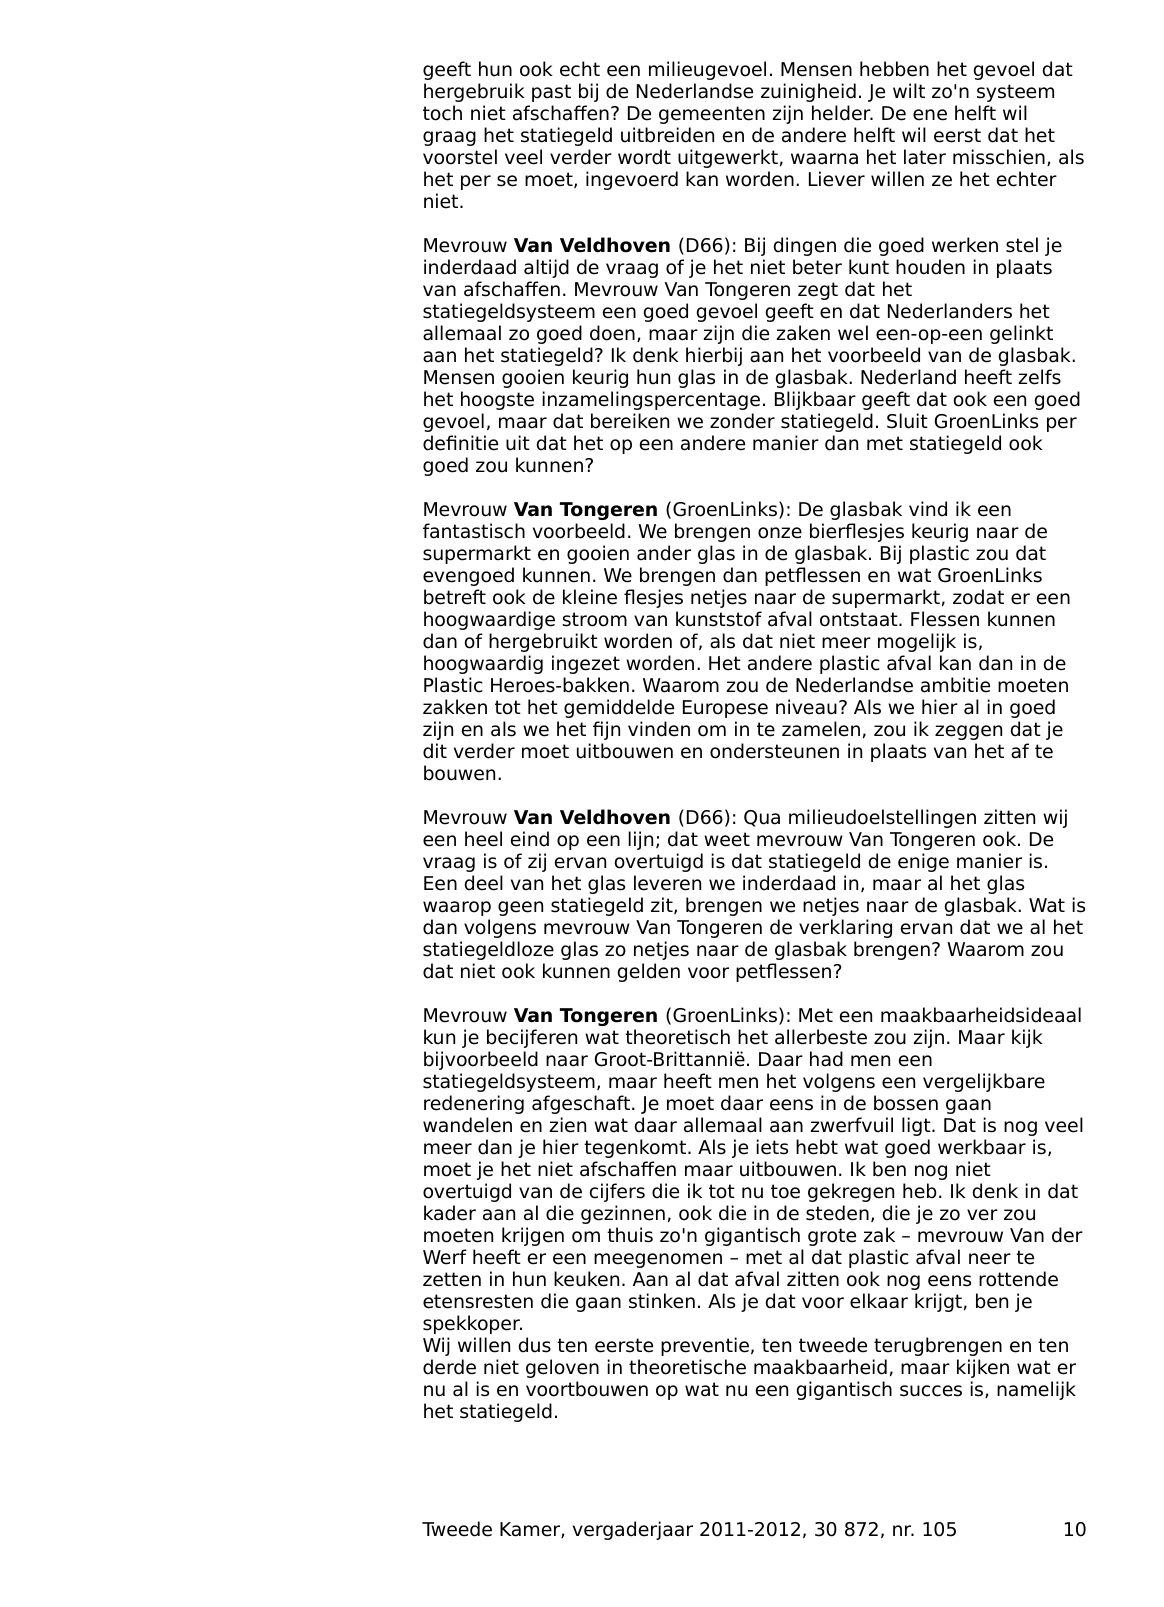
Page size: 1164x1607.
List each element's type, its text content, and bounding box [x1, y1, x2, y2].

text Wij willen dus ten eerste preventie, ten tweede terugbrengen en ten derde niet geloven in theoretische maakbaarheid, maar kijken wat er nu al is en voortbouwen op wat nu een gigantisch succes is, namelijk het statiegeld. [422, 1335, 1087, 1423]
text geeft hun ook echt een milieugevoel. Mensen hebben het gevoel dat hergebruik past bij de Nederlandse zuinigheid. Je wilt zo'n systeem toch niet afschaffen? De gemeenten zijn helder. De ene helft wil graag het statiegeld uitbreiden en de andere helft wil eerst dat het voorstel veel verder wordt uitgewerkt, waarna het later misschien, als het per se moet, ingevoerd kan worden. Liever willen ze het echter niet. [422, 59, 1087, 213]
text Mevrouw Van Veldhoven (D66): Qua milieudoelstellingen zitten wij een heel eind op een lijn; dat weet mevrouw Van Tongeren ook. De vraag is of zij ervan overtuigd is dat statiegeld de enige manier is. Een deel van het glas leveren we inderdaad in, maar al het glas waarop geen statiegeld zit, brengen we netjes naar de glasbak. Wat is dan volgens mevrouw Van Tongeren de verklaring ervan dat we al het statiegeldloze glas zo netjes naar de glasbak brengen? Waarom zou dat niet ook kunnen gelden voor petflessen? [422, 807, 1087, 983]
text Mevrouw Van Tongeren (GroenLinks): Met een maakbaarheidsideaal kun je becijferen wat theoretisch het allerbeste zou zijn. Maar kijk bijvoorbeeld naar Groot-Brittannië. Daar had men een statiegeldsysteem, maar heeft men het volgens een vergelijkbare redenering afgeschaft. Je moet daar eens in de bossen gaan wandelen en zien wat daar allemaal aan zwerfvuil ligt. Dat is nog veel meer dan je hier tegenkomt. Als je iets hebt wat goed werkbaar is, moet je het niet afschaffen maar uitbouwen. Ik ben nog niet overtuigd van de cijfers die ik tot nu toe gekregen heb. Ik denk in dat kader aan al die gezinnen, ook die in de steden, die je zo ver zou moeten krijgen om thuis zo'n gigantisch grote zak – mevrouw Van der Werf heeft er een meegenomen – met al dat plastic afval neer te zetten in hun keuken. Aan al dat afval zitten ook nog eens rottende etensresten die gaan stinken. Als je dat voor elkaar krijgt, ben je spekkoper. [422, 1005, 1087, 1335]
text Mevrouw Van Tongeren (GroenLinks): De glasbak vind ik een fantastisch voorbeeld. We brengen onze bierflesjes keurig naar de supermarkt en gooien ander glas in de glasbak. Bij plastic zou dat evengoed kunnen. We brengen dan petflessen en wat GroenLinks betreft ook de kleine flesjes netjes naar de supermarkt, zodat er een hoogwaardige stroom van kunststof afval ontstaat. Flessen kunnen dan of hergebruikt worden of, als dat niet meer mogelijk is, hoogwaardig ingezet worden. Het andere plastic afval kan dan in de Plastic Heroes-bakken. Waarom zou de Nederlandse ambitie moeten zakken tot het gemiddelde Europese niveau? Als we hier al in goed zijn en als we het fijn vinden om in te zamelen, zou ik zeggen dat je dit verder moet uitbouwen en ondersteunen in plaats van het af te bouwen. [422, 499, 1087, 785]
text Mevrouw Van Veldhoven (D66): Bij dingen die goed werken stel je inderdaad altijd de vraag of je het niet beter kunt houden in plaats van afschaffen. Mevrouw Van Tongeren zegt dat het statiegeldsysteem een goed gevoel geeft en dat Nederlanders het allemaal zo goed doen, maar zijn die zaken wel een-op-een gelinkt aan het statiegeld? Ik denk hierbij aan het voorbeeld van de glasbak. Mensen gooien keurig hun glas in de glasbak. Nederland heeft zelfs het hoogste inzamelingspercentage. Blijkbaar geeft dat ook een goed gevoel, maar dat bereiken we zonder statiegeld. Sluit GroenLinks per definitie uit dat het op een andere manier dan met statiegeld ook goed zou kunnen? [422, 235, 1087, 477]
